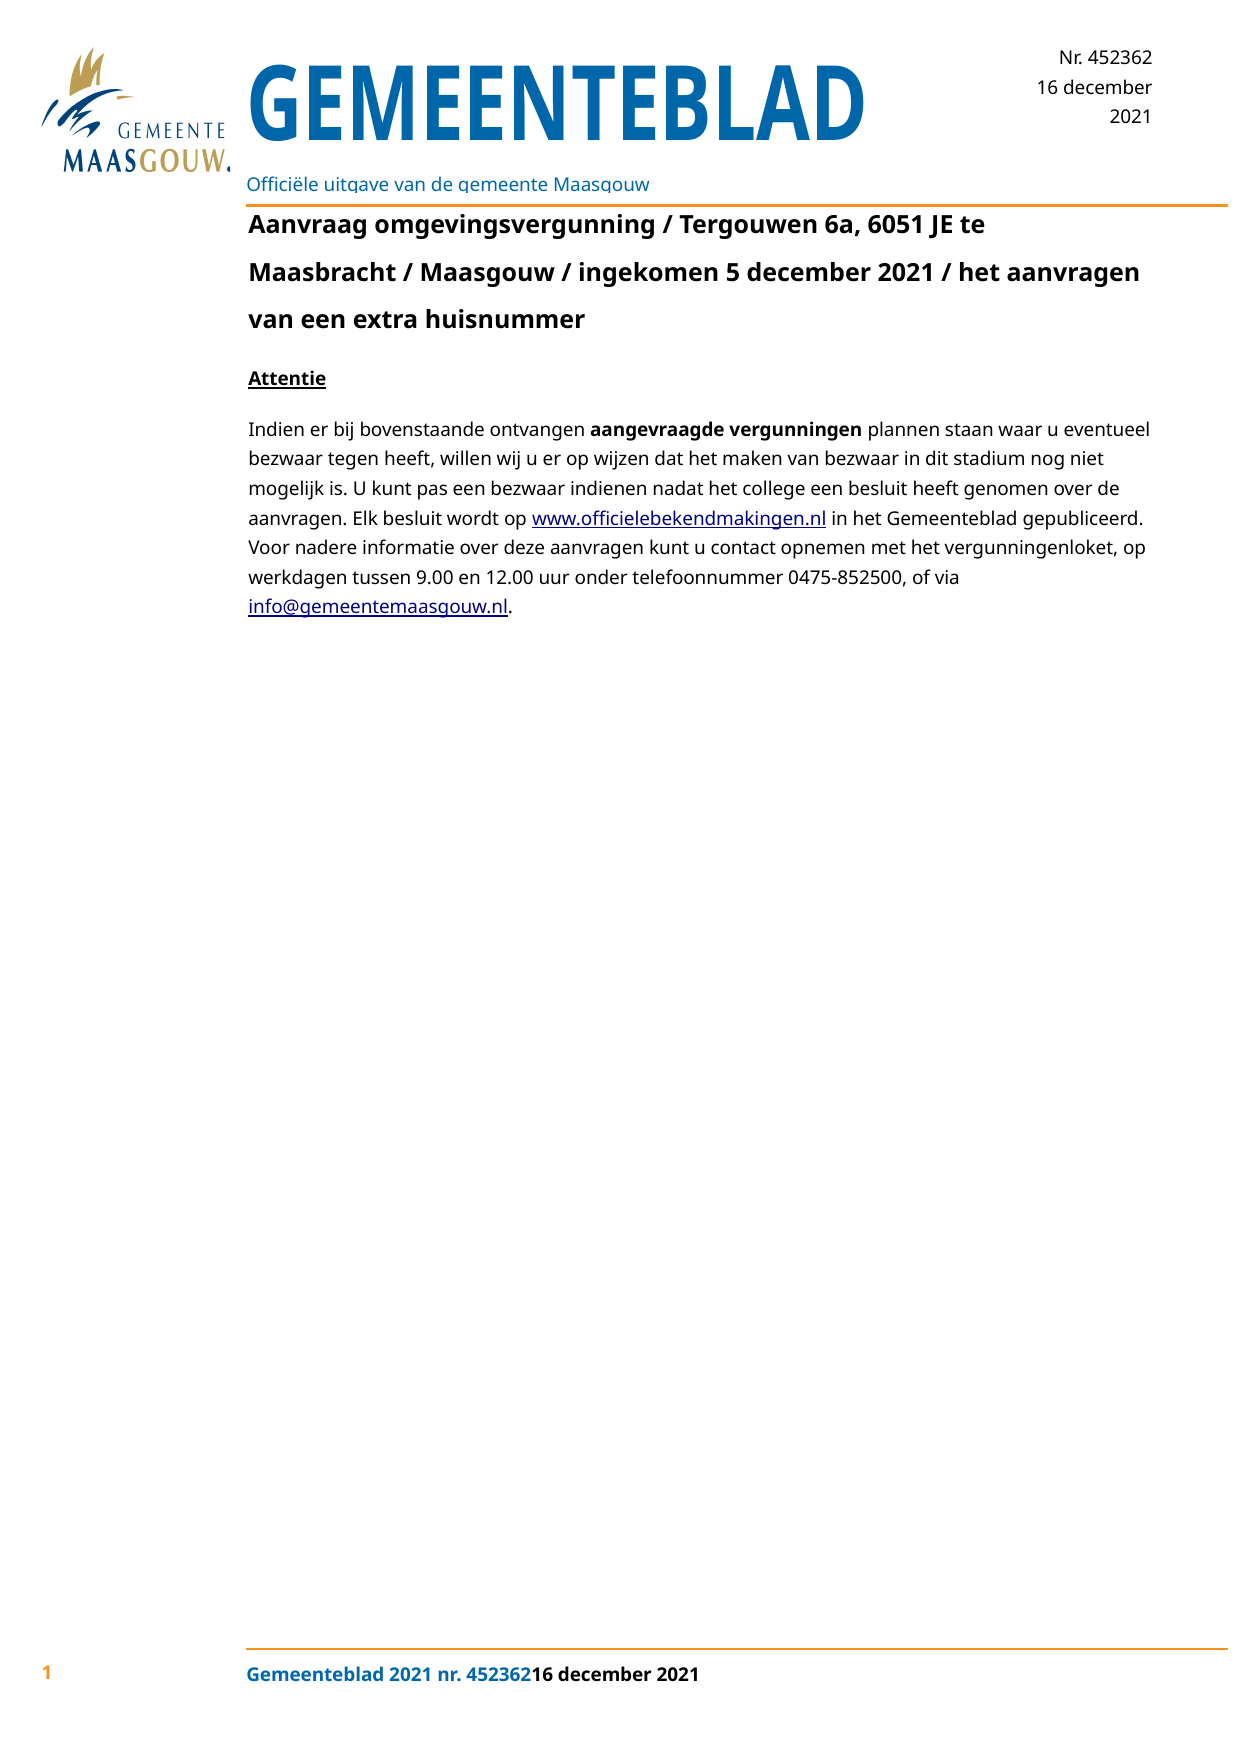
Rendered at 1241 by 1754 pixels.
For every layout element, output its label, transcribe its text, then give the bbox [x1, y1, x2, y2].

picture [41, 47, 231, 172]
text Aanvraag omgevingsvergunning / Tergouwen 6a, 6051 JE te Maasbracht / Maasgouw / ingekomen 5 december 2021 / het aanvragen van een extra huisnummer [248, 207, 1152, 336]
text Attentie [248, 366, 1152, 391]
text Indien er bij bovenstaande ontvangen aangevraagde vergunningen plannen staan waar u eventueel bezwaar tegen heeft, willen wij u er op wijzen dat het maken van bezwaar in dit stadium nog niet mogelijk is. U kunt pas een bezwaar indienen nadat het college een besluit heeft genomen over de aanvragen. Elk besluit wordt op www.officielebekendmakingen.nl in het Gemeenteblad gepubliceerd. Voor nadere informatie over deze aanvragen kunt u contact opnemen met het vergunningenloket, op werkdagen tussen 9.00 en 12.00 uur onder telefoonnummer 0475-852500, of via info@gemeentemaasgouw.nl. [248, 416, 1152, 619]
